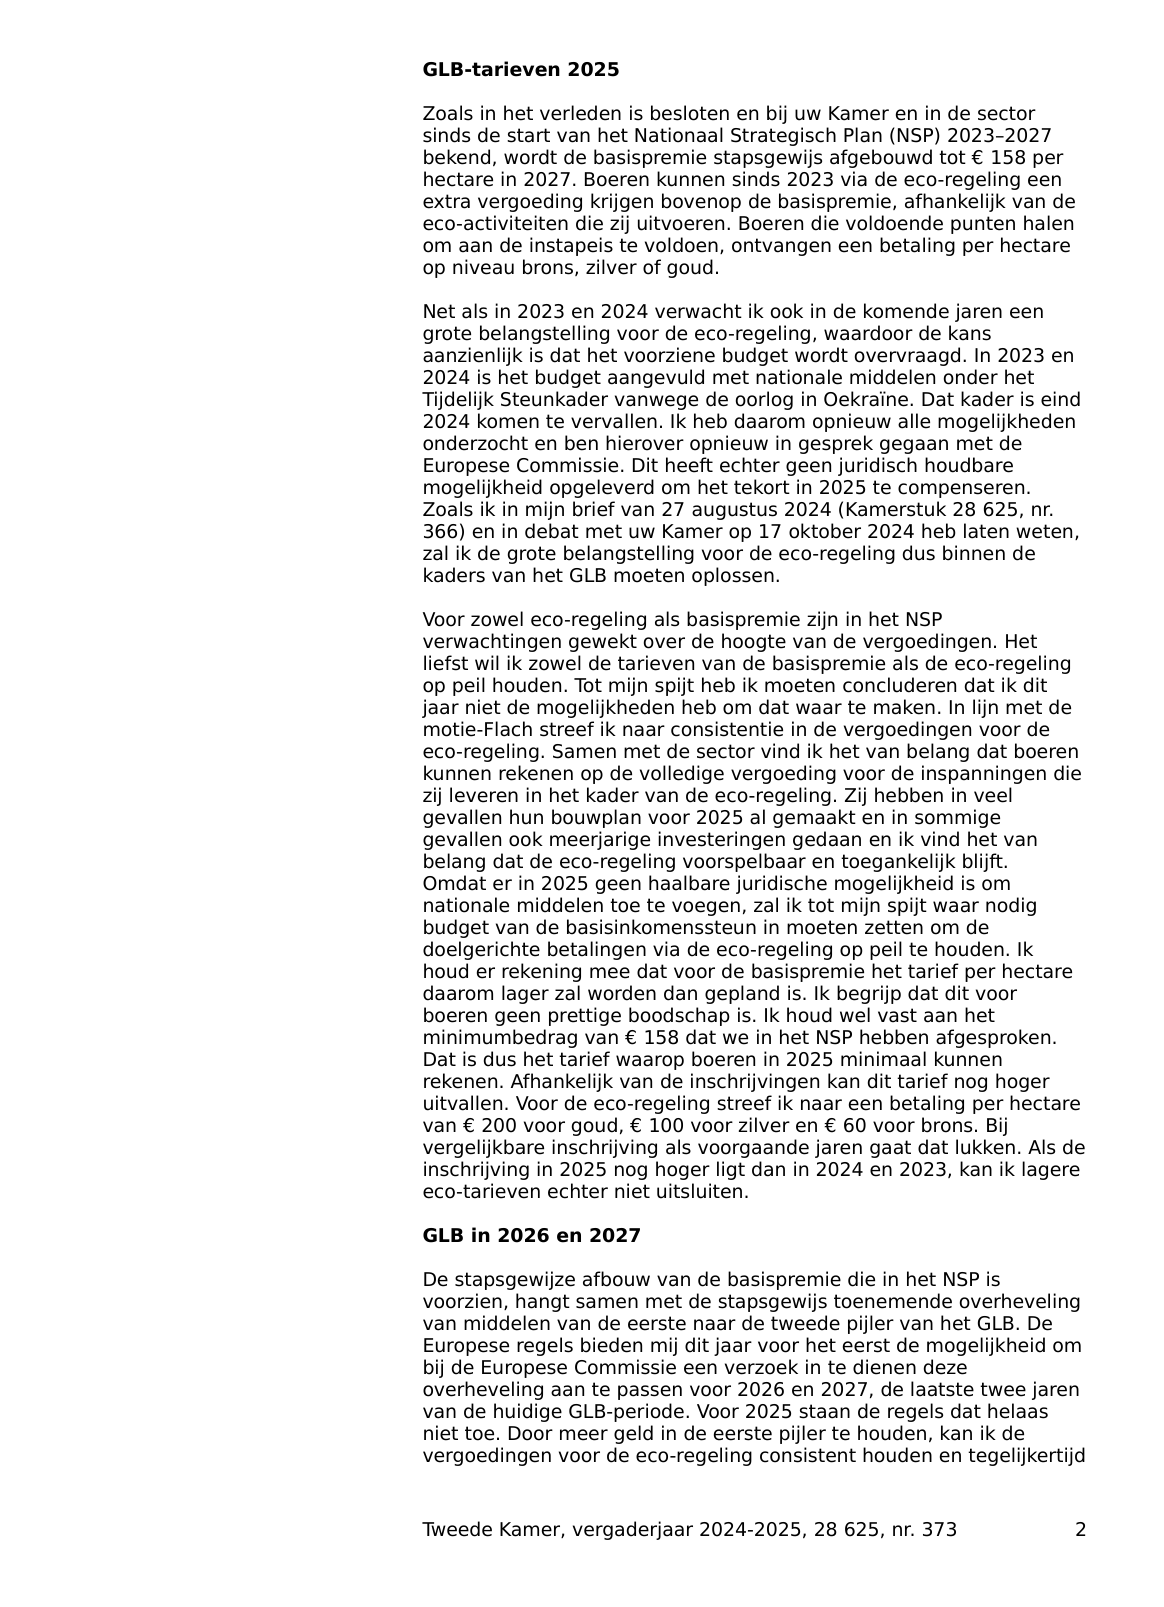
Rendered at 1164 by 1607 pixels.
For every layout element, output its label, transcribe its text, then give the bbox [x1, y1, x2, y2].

text Zoals in het verleden is besloten en bij uw Kamer en in de sector sinds de start van het Nationaal Strategisch Plan (NSP) 2023–2027 bekend, wordt de basispremie stapsgewijs afgebouwd tot € 158 per hectare in 2027. Boeren kunnen sinds 2023 via de eco-regeling een extra vergoeding krijgen bovenop de basispremie, afhankelijk van de eco-activiteiten die zij uitvoeren. Boeren die voldoende punten halen om aan de instapeis te voldoen, ontvangen een betaling per hectare op niveau brons, zilver of goud. [422, 103, 1087, 279]
text De stapsgewijze afbouw van de basispremie die in het NSP is voorzien, hangt samen met de stapsgewijs toenemende overheveling van middelen van de eerste naar de tweede pijler van het GLB. De Europese regels bieden mij dit jaar voor het eerst de mogelijkheid om bij de Europese Commissie een verzoek in te dienen deze overheveling aan te passen voor 2026 en 2027, de laatste twee jaren van de huidige GLB-periode. Voor 2025 staan de regels dat helaas niet toe. Door meer geld in de eerste pijler te houden, kan ik de vergoedingen voor de eco-regeling consistent houden en tegelijkertijd [422, 1269, 1087, 1467]
subtitle GLB-tarieven 2025 [422, 59, 1087, 81]
subtitle GLB in 2026 en 2027 [422, 1225, 1087, 1247]
text Net als in 2023 en 2024 verwacht ik ook in de komende jaren een grote belangstelling voor de eco-regeling, waardoor de kans aanzienlijk is dat het voorziene budget wordt overvraagd. In 2023 en 2024 is het budget aangevuld met nationale middelen onder het Tijdelijk Steunkader vanwege de oorlog in Oekraïne. Dat kader is eind 2024 komen te vervallen. Ik heb daarom opnieuw alle mogelijkheden onderzocht en ben hierover opnieuw in gesprek gegaan met de Europese Commissie. Dit heeft echter geen juridisch houdbare mogelijkheid opgeleverd om het tekort in 2025 te compenseren. Zoals ik in mijn brief van 27 augustus 2024 (Kamerstuk 28 625, nr. 366) en in debat met uw Kamer op 17 oktober 2024 heb laten weten, zal ik de grote belangstelling voor de eco-regeling dus binnen de kaders van het GLB moeten oplossen. [422, 301, 1087, 587]
text Omdat er in 2025 geen haalbare juridische mogelijkheid is om nationale middelen toe te voegen, zal ik tot mijn spijt waar nodig budget van de basisinkomenssteun in moeten zetten om de doelgerichte betalingen via de eco-regeling op peil te houden. Ik houd er rekening mee dat voor de basispremie het tarief per hectare daarom lager zal worden dan gepland is. Ik begrijp dat dit voor boeren geen prettige boodschap is. Ik houd wel vast aan het minimumbedrag van € 158 dat we in het NSP hebben afgesproken. Dat is dus het tarief waarop boeren in 2025 minimaal kunnen rekenen. Afhankelijk van de inschrijvingen kan dit tarief nog hoger uitvallen. Voor de eco-regeling streef ik naar een betaling per hectare van € 200 voor goud, € 100 voor zilver en € 60 voor brons. Bij vergelijkbare inschrijving als voorgaande jaren gaat dat lukken. Als de inschrijving in 2025 nog hoger ligt dan in 2024 en 2023, kan ik lagere eco-tarieven echter niet uitsluiten. [422, 873, 1087, 1203]
text Voor zowel eco-regeling als basispremie zijn in het NSP verwachtingen gewekt over de hoogte van de vergoedingen. Het liefst wil ik zowel de tarieven van de basispremie als de eco-regeling op peil houden. Tot mijn spijt heb ik moeten concluderen dat ik dit jaar niet de mogelijkheden heb om dat waar te maken. In lijn met de motie-Flach streef ik naar consistentie in de vergoedingen voor de eco-regeling. Samen met de sector vind ik het van belang dat boeren kunnen rekenen op de volledige vergoeding voor de inspanningen die zij leveren in het kader van de eco-regeling. Zij hebben in veel gevallen hun bouwplan voor 2025 al gemaakt en in sommige gevallen ook meerjarige investeringen gedaan en ik vind het van belang dat de eco-regeling voorspelbaar en toegankelijk blijft. [422, 609, 1087, 873]
